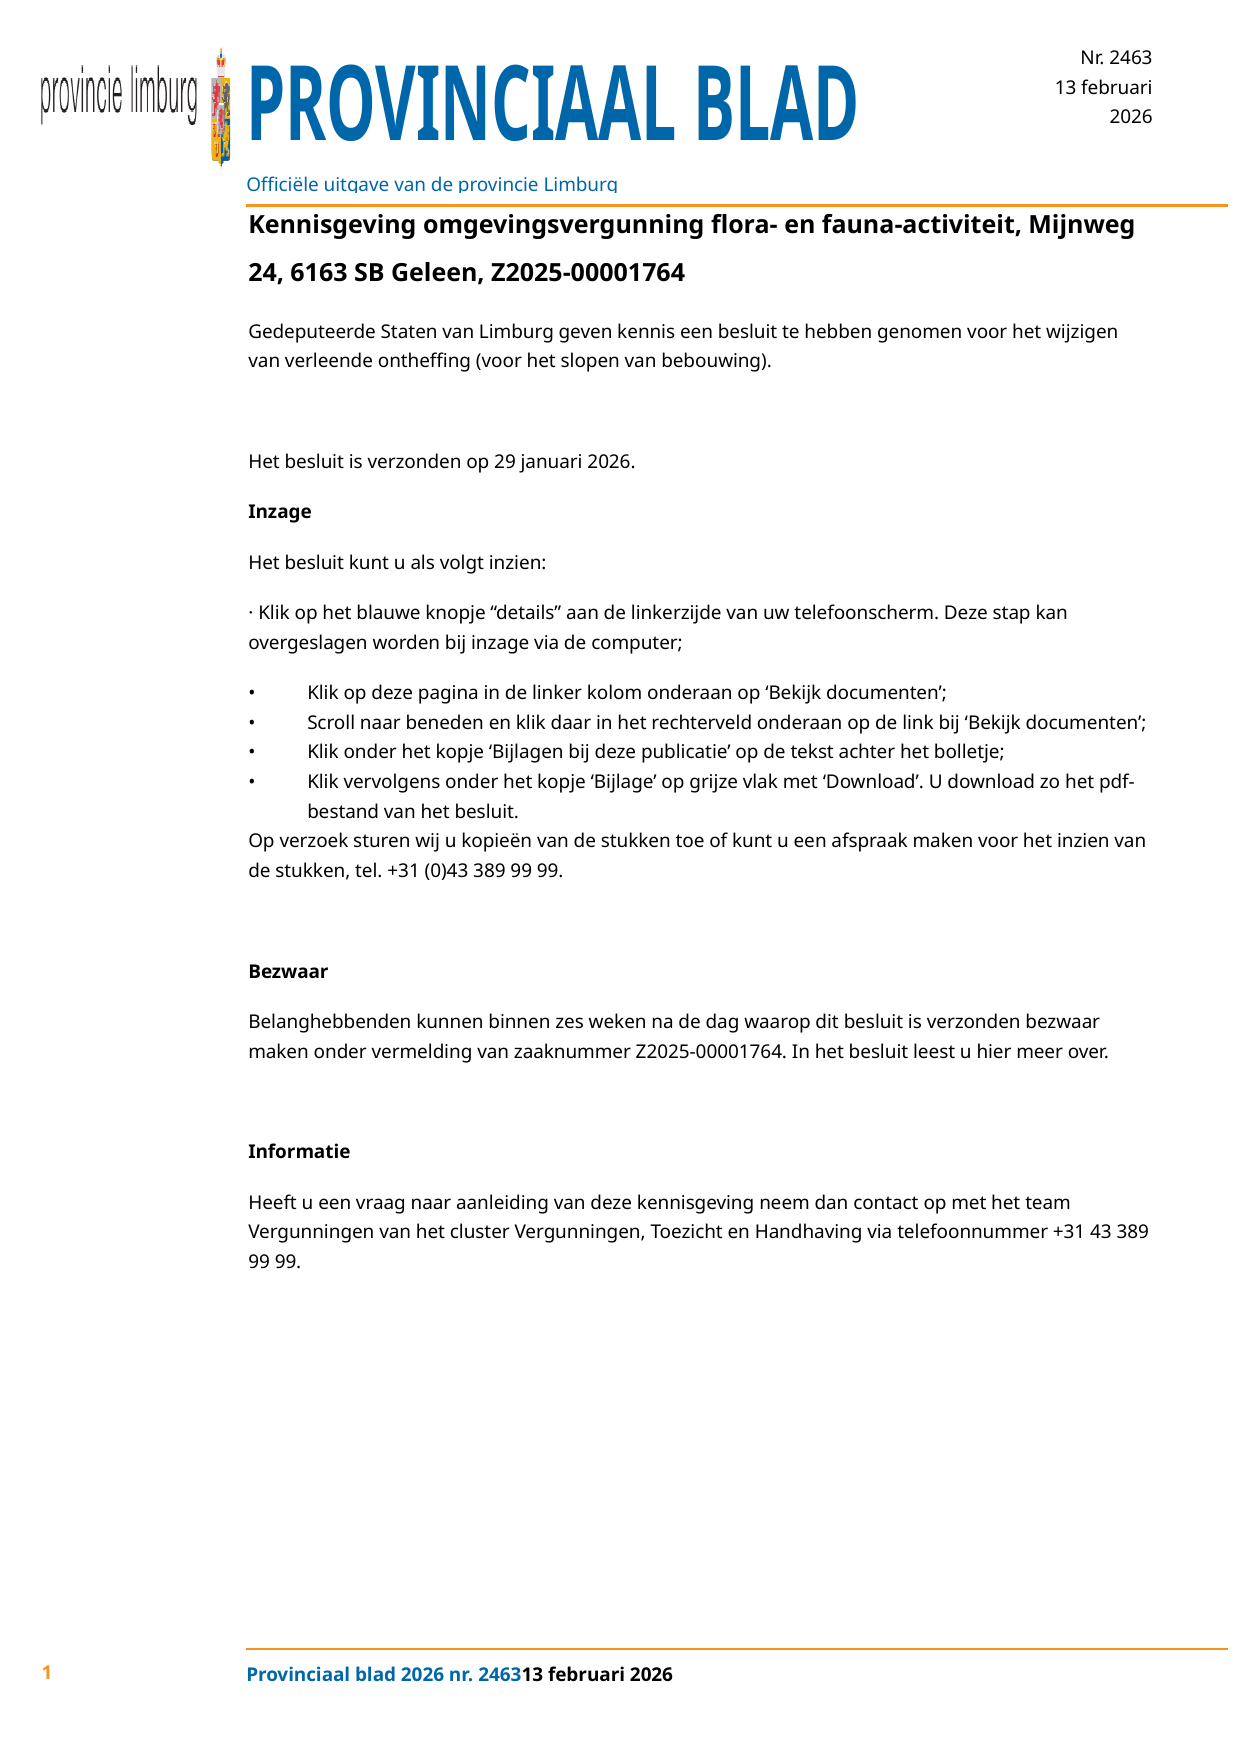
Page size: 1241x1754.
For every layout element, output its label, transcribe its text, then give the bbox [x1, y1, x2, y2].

text Op verzoek sturen wij u kopieën van de stukken toe of kunt u een afspraak maken voor het inzien van de stukken, tel. +31 (0)43 389 99 99. [248, 827, 1152, 883]
list Scroll naar beneden en klik daar in het rechterveld onderaan op de link bij ‘Bekijk documenten’; [248, 709, 1152, 735]
text Heeft u een vraag naar aanleiding van deze kennisgeving neem dan contact op met het team Vergunningen van het cluster Vergunningen, Toezicht en Handhaving via telefoonnummer +31 43 389 99 99. [248, 1189, 1152, 1274]
list Klik vervolgens onder het kopje ‘Bijlage’ op grijze vlak met ‘Download’. U download zo het pdf-bestand van het besluit. [248, 768, 1152, 824]
text Het besluit kunt u als volgt inzien: [248, 549, 1152, 575]
list Klik onder het kopje ‘Bijlagen bij deze publicatie’ op de tekst achter het bolletje; [248, 739, 1152, 764]
list Klik op deze pagina in de linker kolom onderaan op ‘Bekijk documenten’; [248, 679, 1152, 705]
text Het besluit is verzonden op 29 januari 2026. [248, 448, 1152, 474]
picture [41, 47, 231, 172]
text Kennisgeving omgevingsvergunning flora- en fauna-activiteit, Mijnweg 24, 6163 SB Geleen, Z2025-00001764 [248, 207, 1152, 288]
text Inzage [248, 499, 1152, 524]
text · Klik op het blauwe knopje “details” aan de linkerzijde van uw telefoonscherm. Deze stap kan overgeslagen worden bij inzage via de computer; [248, 599, 1152, 655]
text Bezwaar [248, 958, 1152, 984]
text Gedeputeerde Staten van Limburg geven kennis een besluit te hebben genomen voor het wijzigen van verleende ontheffing (voor het slopen van bebouwing). [248, 318, 1152, 373]
text Informatie [248, 1139, 1152, 1164]
text Belanghebbenden kunnen binnen zes weken na de dag waarop dit besluit is verzonden bezwaar maken onder vermelding van zaaknummer Z2025-00001764. In het besluit leest u hier meer over. [248, 1008, 1152, 1064]
